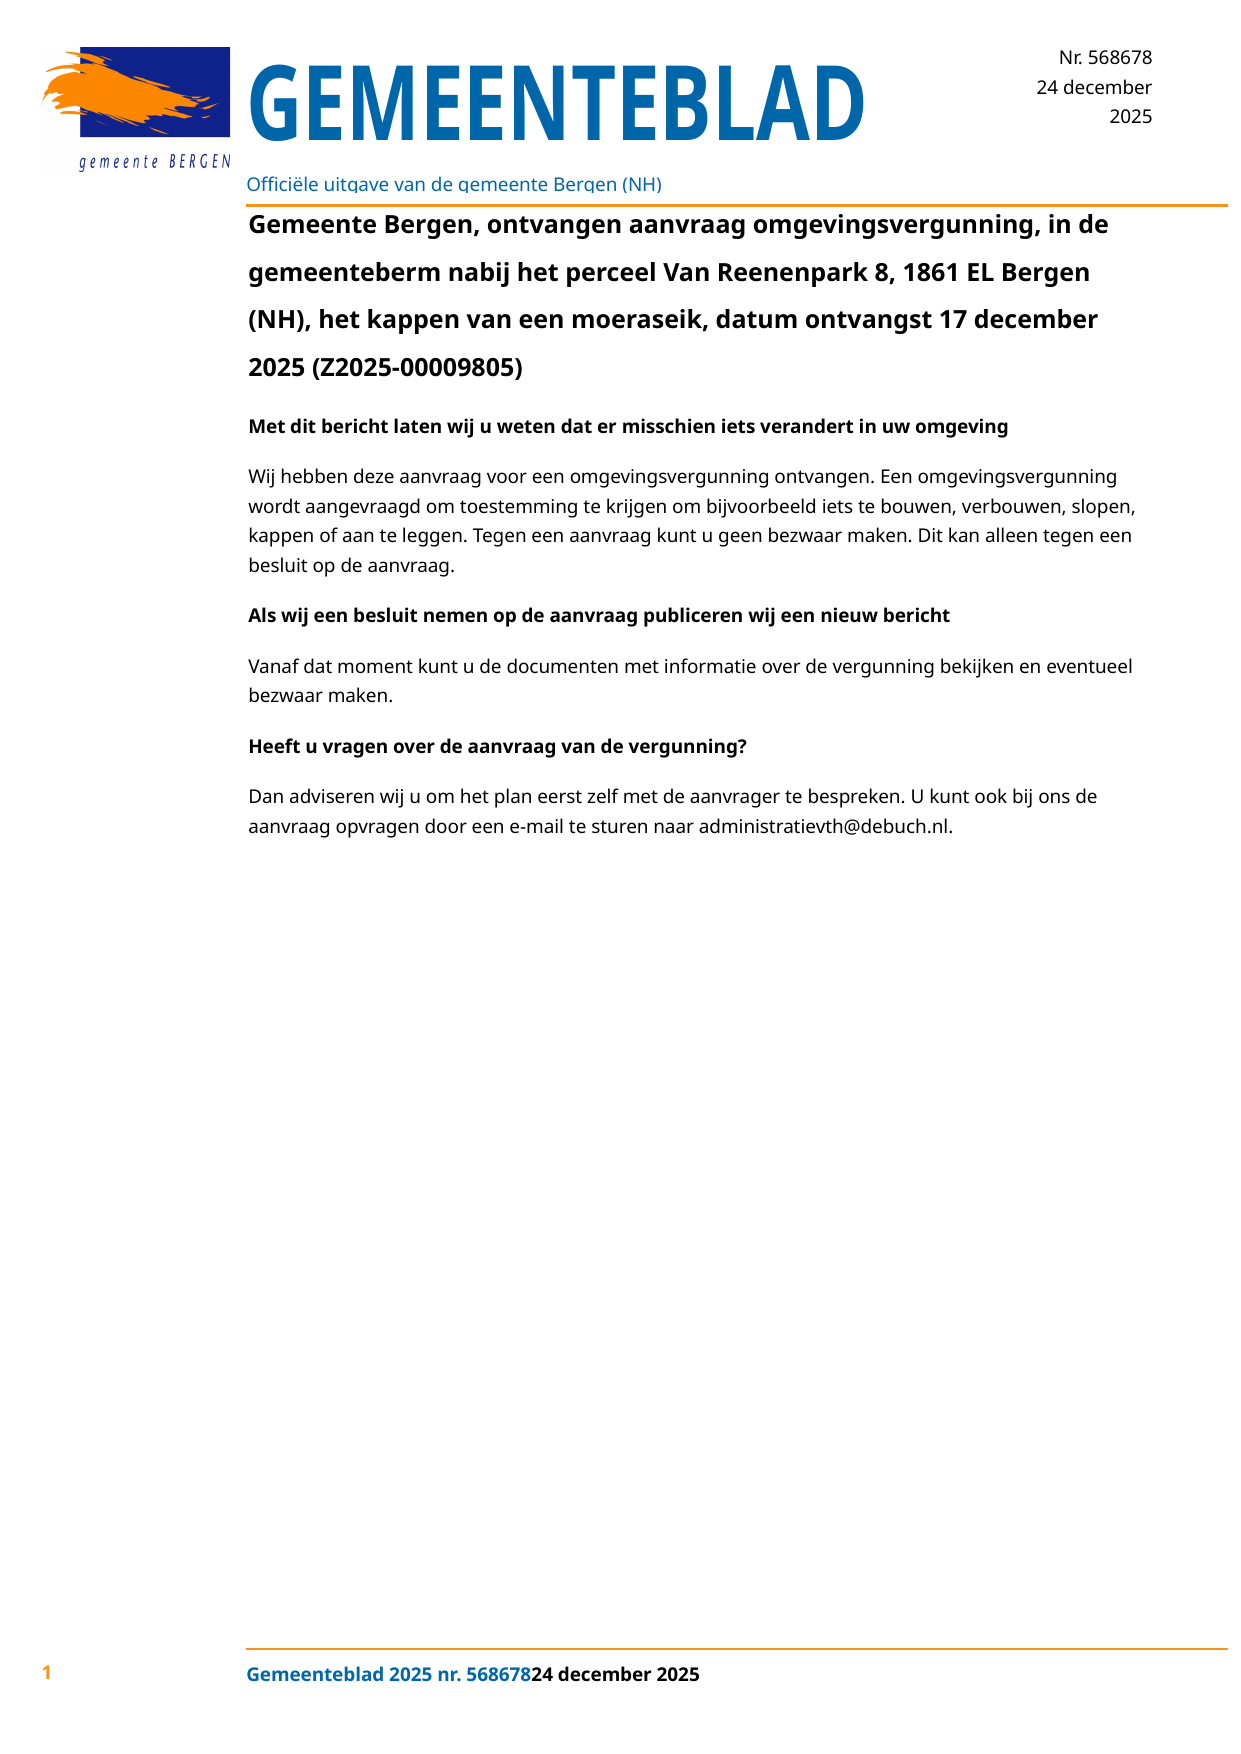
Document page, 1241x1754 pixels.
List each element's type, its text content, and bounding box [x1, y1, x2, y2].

text Wij hebben deze aanvraag voor een omgevingsvergunning ontvangen. Een omgevingsvergunning wordt aangevraagd om toestemming te krijgen om bijvoorbeeld iets te bouwen, verbouwen, slopen, kappen of aan te leggen. Tegen een aanvraag kunt u geen bezwaar maken. Dit kan alleen tegen een besluit op de aanvraag. [248, 463, 1152, 578]
text Gemeente Bergen, ontvangen aanvraag omgevingsvergunning, in de gemeenteberm nabij het perceel Van Reenenpark 8, 1861 EL Bergen (NH), het kappen van een moeraseik, datum ontvangst 17 december 2025 (Z2025-00009805) [248, 207, 1152, 384]
text Dan adviseren wij u om het plan eerst zelf met de aanvrager te bespreken. U kunt ook bij ons de aanvraag opvragen door een e-mail te sturen naar administratievth@debuch.nl. [248, 783, 1152, 839]
text Heeft u vragen over de aanvraag van de vergunning? [248, 733, 1152, 759]
text Vanaf dat moment kunt u de documenten met informatie over de vergunning bekijken en eventueel bezwaar maken. [248, 653, 1152, 708]
text Met dit bericht laten wij u weten dat er misschien iets verandert in uw omgeving [248, 413, 1152, 439]
picture [41, 47, 231, 172]
text Als wij een besluit nemen op de aanvraag publiceren wij een nieuw bericht [248, 603, 1152, 628]
